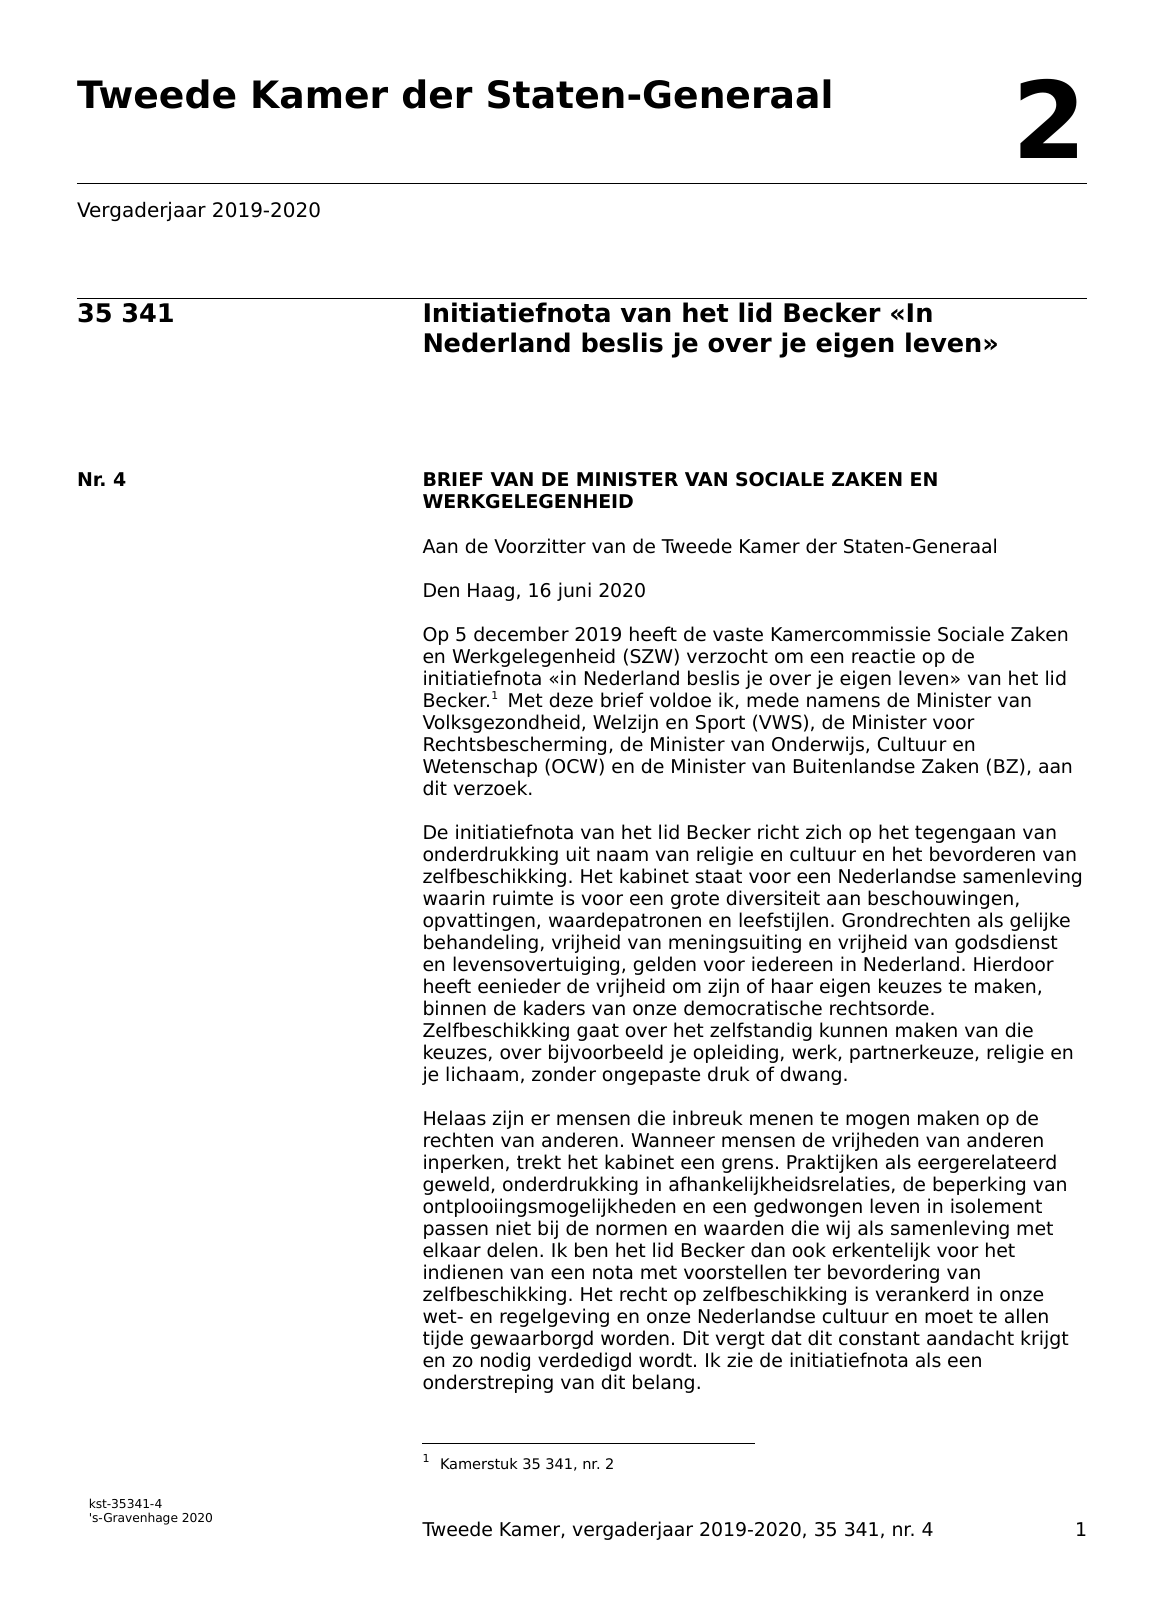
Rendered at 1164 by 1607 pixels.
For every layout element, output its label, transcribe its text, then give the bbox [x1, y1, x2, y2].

text Den Haag, 16 juni 2020 [422, 580, 1087, 602]
text De initiatiefnota van het lid Becker richt zich op het tegengaan van onderdrukking uit naam van religie en cultuur en het bevorderen van zelfbeschikking. Het kabinet staat voor een Nederlandse samenleving waarin ruimte is voor een grote diversiteit aan beschouwingen, opvattingen, waardepatronen en leefstijlen. Grondrechten als gelijke behandeling, vrijheid van meningsuiting en vrijheid van godsdienst en levensovertuiging, gelden voor iedereen in Nederland. Hierdoor heeft eenieder de vrijheid om zijn of haar eigen keuzes te maken, binnen de kaders van onze democratische rechtsorde. Zelfbeschikking gaat over het zelfstandig kunnen maken van die keuzes, over bijvoorbeeld je opleiding, werk, partnerkeuze, religie en je lichaam, zonder ongepaste druk of dwang. [422, 822, 1087, 1086]
subtitle 35 341 Initiatiefnota van het lid Becker «In Nederland beslis je over je eigen leven» [77, 299, 1087, 358]
text Aan de Voorzitter van de Tweede Kamer der Staten-Generaal [422, 536, 1087, 557]
table_cell Vergaderjaar 2019-2020 [77, 184, 1087, 298]
text kst-35341-4 [88, 1497, 323, 1511]
text Kamerstuk 35 341, nr. 2 [422, 1452, 1087, 1474]
text Op 5 december 2019 heeft de vaste Kamercommissie Sociale Zaken en Werkgelegenheid (SZW) verzocht om een reactie op de initiatiefnota «in Nederland beslis je over je eigen leven» van het lid Becker. Met deze brief voldoe ik, mede namens de Minister van Volksgezondheid, Welzijn en Sport (VWS), de Minister voor Rechtsbescherming, de Minister van Onderwijs, Cultuur en Wetenschap (OCW) en de Minister van Buitenlandse Zaken (BZ), aan dit verzoek. [422, 624, 1087, 800]
subtitle Nr. 4 BRIEF VAN DE MINISTER VAN SOCIALE ZAKEN EN WERKGELEGENHEID [77, 469, 1087, 513]
text 's-Gravenhage 2020 [88, 1511, 323, 1525]
table_header 2 [886, 59, 1087, 183]
table_header Tweede Kamer der Staten-Generaal [77, 59, 886, 183]
text Helaas zijn er mensen die inbreuk menen te mogen maken op de rechten van anderen. Wanneer mensen de vrijheden van anderen inperken, trekt het kabinet een grens. Praktijken als eergerelateerd geweld, onderdrukking in afhankelijkheidsrelaties, de beperking van ontplooiingsmogelijkheden en een gedwongen leven in isolement passen niet bij de normen en waarden die wij als samenleving met elkaar delen. Ik ben het lid Becker dan ook erkentelijk voor het indienen van een nota met voorstellen ter bevordering van zelfbeschikking. Het recht op zelfbeschikking is verankerd in onze wet- en regelgeving en onze Nederlandse cultuur en moet te allen tijde gewaarborgd worden. Dit vergt dat dit constant aandacht krijgt en zo nodig verdedigd wordt. Ik zie de initiatiefnota als een onderstreping van dit belang. [422, 1108, 1087, 1393]
